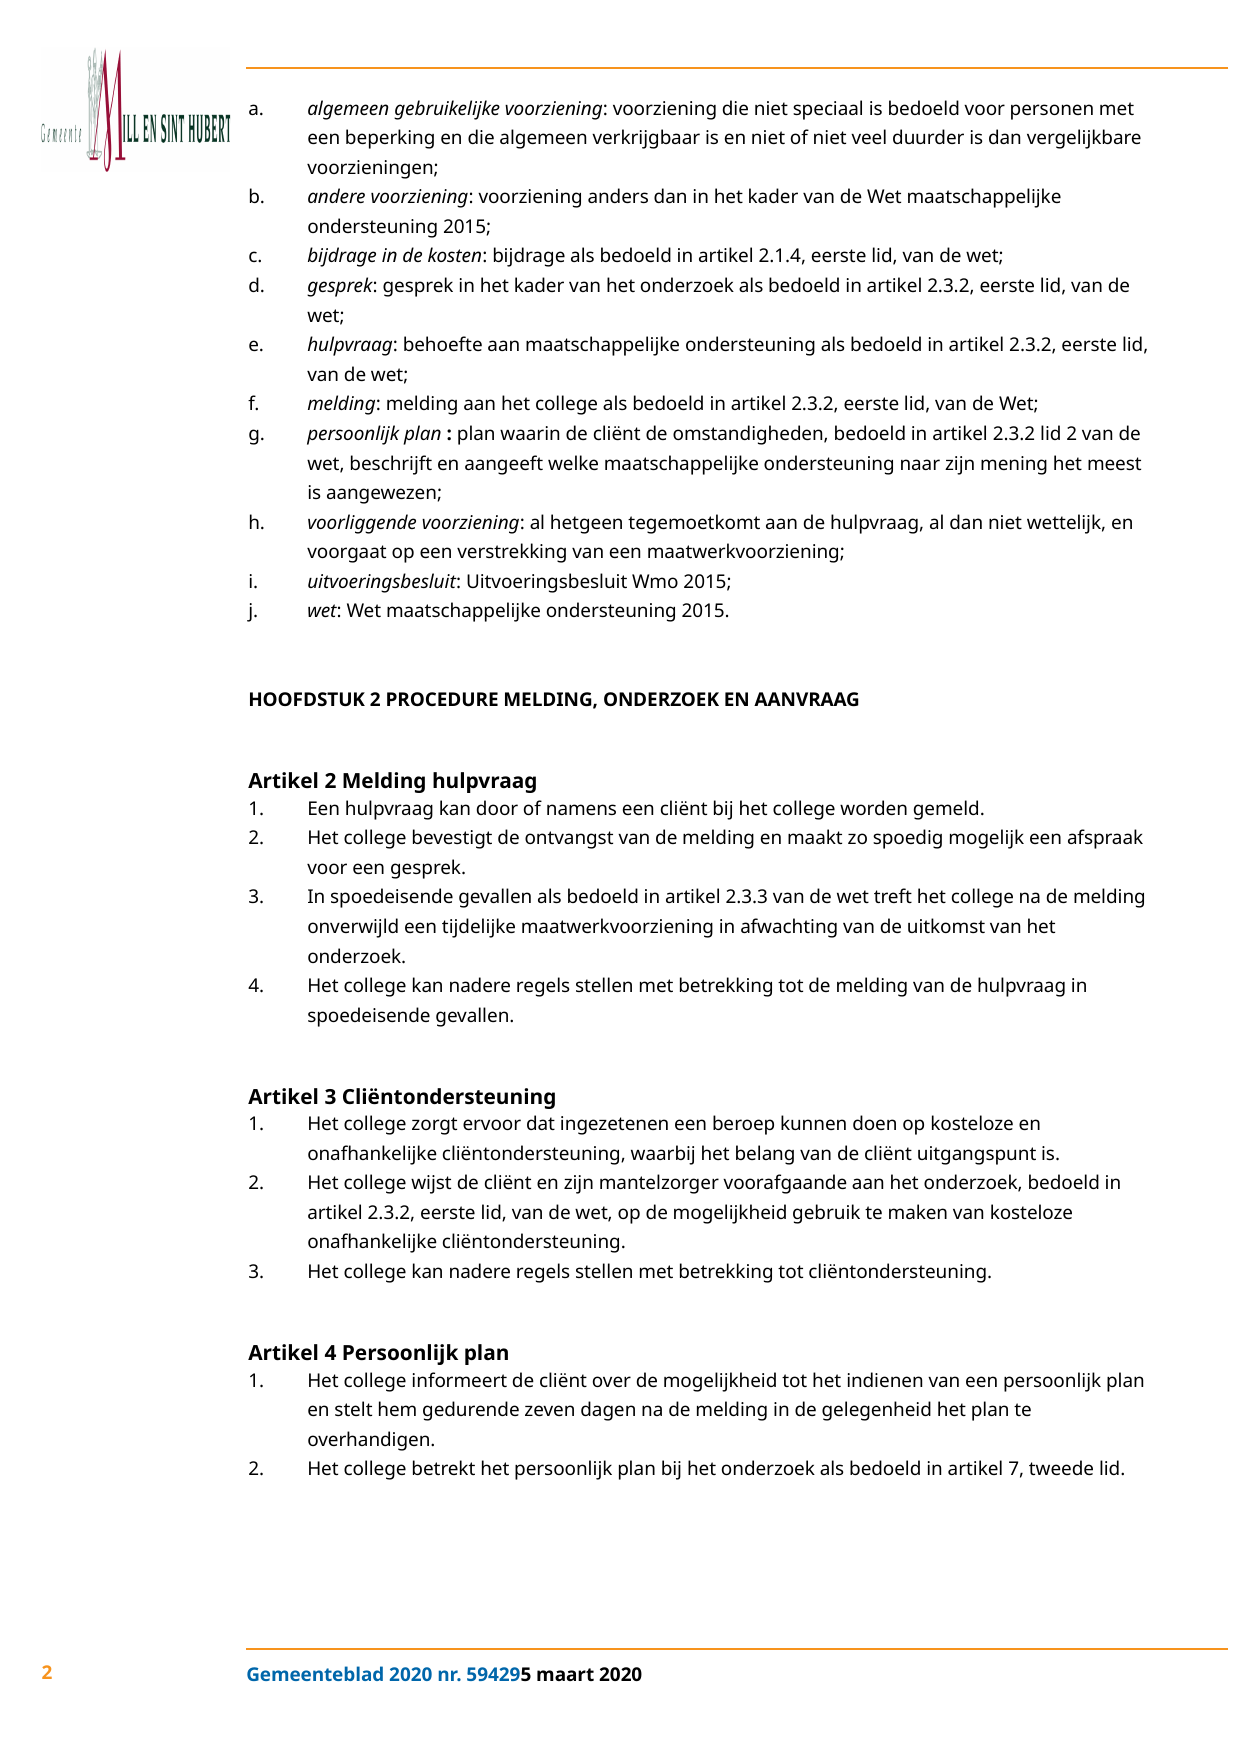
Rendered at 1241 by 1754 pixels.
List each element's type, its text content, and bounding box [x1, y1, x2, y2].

list Het college betrekt het persoonlijk plan bij het onderzoek als bedoeld in artikel 7, tweede lid. [248, 1456, 1152, 1481]
list Het college informeert de cliënt over de mogelijkheid tot het indienen van een persoonlijk plan en stelt hem gedurende zeven dagen na de melding in de gelegenheid het plan te overhandigen. [248, 1367, 1152, 1452]
text HOOFDSTUK 2 PROCEDURE MELDING, ONDERZOEK EN AANVRAAG [248, 686, 1152, 712]
list bijdrage in de kosten: bijdrage als bedoeld in artikel 2.1.4, eerste lid, van de wet; [248, 243, 1152, 268]
list melding: melding aan het college als bedoeld in artikel 2.3.2, eerste lid, van de Wet; [248, 391, 1152, 416]
list Een hulpvraag kan door of namens een cliënt bij het college worden gemeld. [248, 795, 1152, 821]
list uitvoeringsbesluit: Uitvoeringsbesluit Wmo 2015; [248, 568, 1152, 594]
list andere voorziening: voorziening anders dan in het kader van de Wet maatschappelijke ondersteuning 2015; [248, 183, 1152, 239]
list persoonlijk plan : plan waarin de cliënt de omstandigheden, bedoeld in artikel 2.3.2 lid 2 van de wet, beschrijft en aangeeft welke maatschappelijke ondersteuning naar zijn mening het meest is aangewezen; [248, 420, 1152, 505]
picture [41, 47, 231, 172]
list voorliggende voorziening: al hetgeen tegemoetkomt aan de hulpvraag, al dan niet wettelijk, en voorgaat op een verstrekking van een maatwerkvoorziening; [248, 509, 1152, 564]
list gesprek: gesprek in het kader van het onderzoek als bedoeld in artikel 2.3.2, eerste lid, van de wet; [248, 272, 1152, 328]
list Het college bevestigt de ontvangst van de melding en maakt zo spoedig mogelijk een afspraak voor een gesprek. [248, 824, 1152, 880]
list Het college kan nadere regels stellen met betrekking tot de melding van de hulpvraag in spoedeisende gevallen. [248, 972, 1152, 1028]
list Het college kan nadere regels stellen met betrekking tot cliëntondersteuning. [248, 1258, 1152, 1284]
text Artikel 4 Persoonlijk plan [248, 1338, 1152, 1367]
list Het college wijst de cliënt en zijn mantelzorger voorafgaande aan het onderzoek, bedoeld in artikel 2.3.2, eerste lid, van de wet, op de mogelijkheid gebruik te maken van kosteloze onafhankelijke cliëntondersteuning. [248, 1169, 1152, 1254]
list wet: Wet maatschappelijke ondersteuning 2015. [248, 598, 1152, 623]
list hulpvraag: behoefte aan maatschappelijke ondersteuning als bedoeld in artikel 2.3.2, eerste lid, van de wet; [248, 331, 1152, 387]
list In spoedeisende gevallen als bedoeld in artikel 2.3.3 van de wet treft het college na de melding onverwijld een tijdelijke maatwerkvoorziening in afwachting van de uitkomst van het onderzoek. [248, 884, 1152, 968]
text Artikel 3 Cliëntondersteuning [248, 1082, 1152, 1110]
text Artikel 2 Melding hulpvraag [248, 766, 1152, 795]
list algemeen gebruikelijke voorziening: voorziening die niet speciaal is bedoeld voor personen met een beperking en die algemeen verkrijgbaar is en niet of niet veel duurder is dan vergelijkbare voorzieningen; [248, 95, 1152, 180]
list Het college zorgt ervoor dat ingezetenen een beroep kunnen doen op kosteloze en onafhankelijke cliëntondersteuning, waarbij het belang van de cliënt uitgangspunt is. [248, 1110, 1152, 1166]
